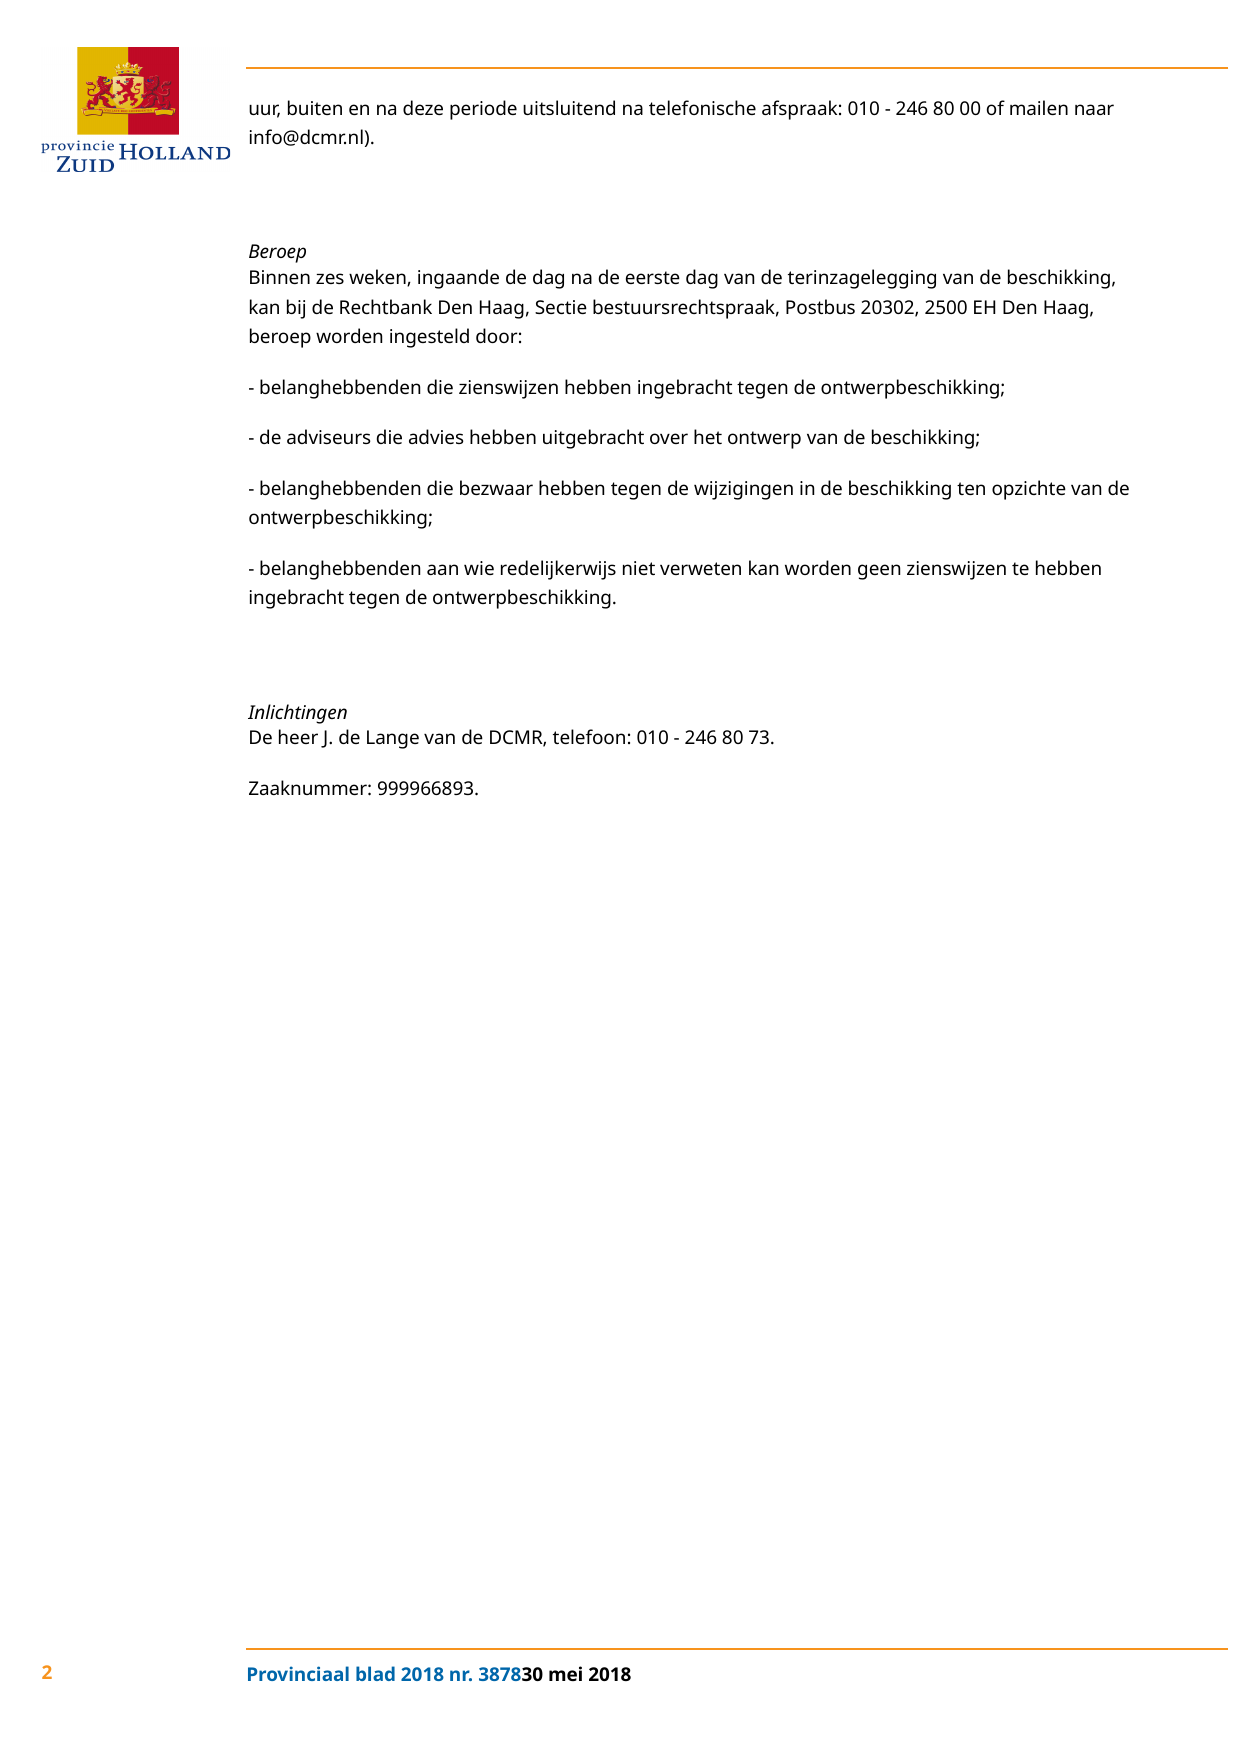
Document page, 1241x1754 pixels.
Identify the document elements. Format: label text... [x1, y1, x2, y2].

text Inlichtingen [248, 699, 1152, 724]
text - belanghebbenden die zienswijzen hebben ingebracht tegen de ontwerpbeschikking; [248, 374, 1152, 400]
text - belanghebbenden die bezwaar hebben tegen de wijzigingen in de beschikking ten opzichte van de ontwerpbeschikking; [248, 475, 1152, 530]
text uur, buiten en na deze periode uitsluitend na telefonische afspraak: 010 - 246 80 00 of mailen naar info@dcmr.nl). [248, 95, 1152, 150]
text Zaaknummer: 999966893. [248, 775, 1152, 801]
text Beroep [248, 239, 1152, 264]
picture [41, 47, 231, 172]
text Binnen zes weken, ingaande de dag na de eerste dag van de terinzagelegging van de beschikking, kan bij de Rechtbank Den Haag, Sectie bestuursrechtspraak, Postbus 20302, 2500 EH Den Haag, beroep worden ingesteld door: [248, 264, 1152, 349]
text De heer J. de Lange van de DCMR, telefoon: 010 - 246 80 73. [248, 724, 1152, 750]
text - de adviseurs die advies hebben uitgebracht over het ontwerp van de beschikking; [248, 424, 1152, 450]
text - belanghebbenden aan wie redelijkerwijs niet verweten kan worden geen zienswijzen te hebben ingebracht tegen de ontwerpbeschikking. [248, 555, 1152, 610]
